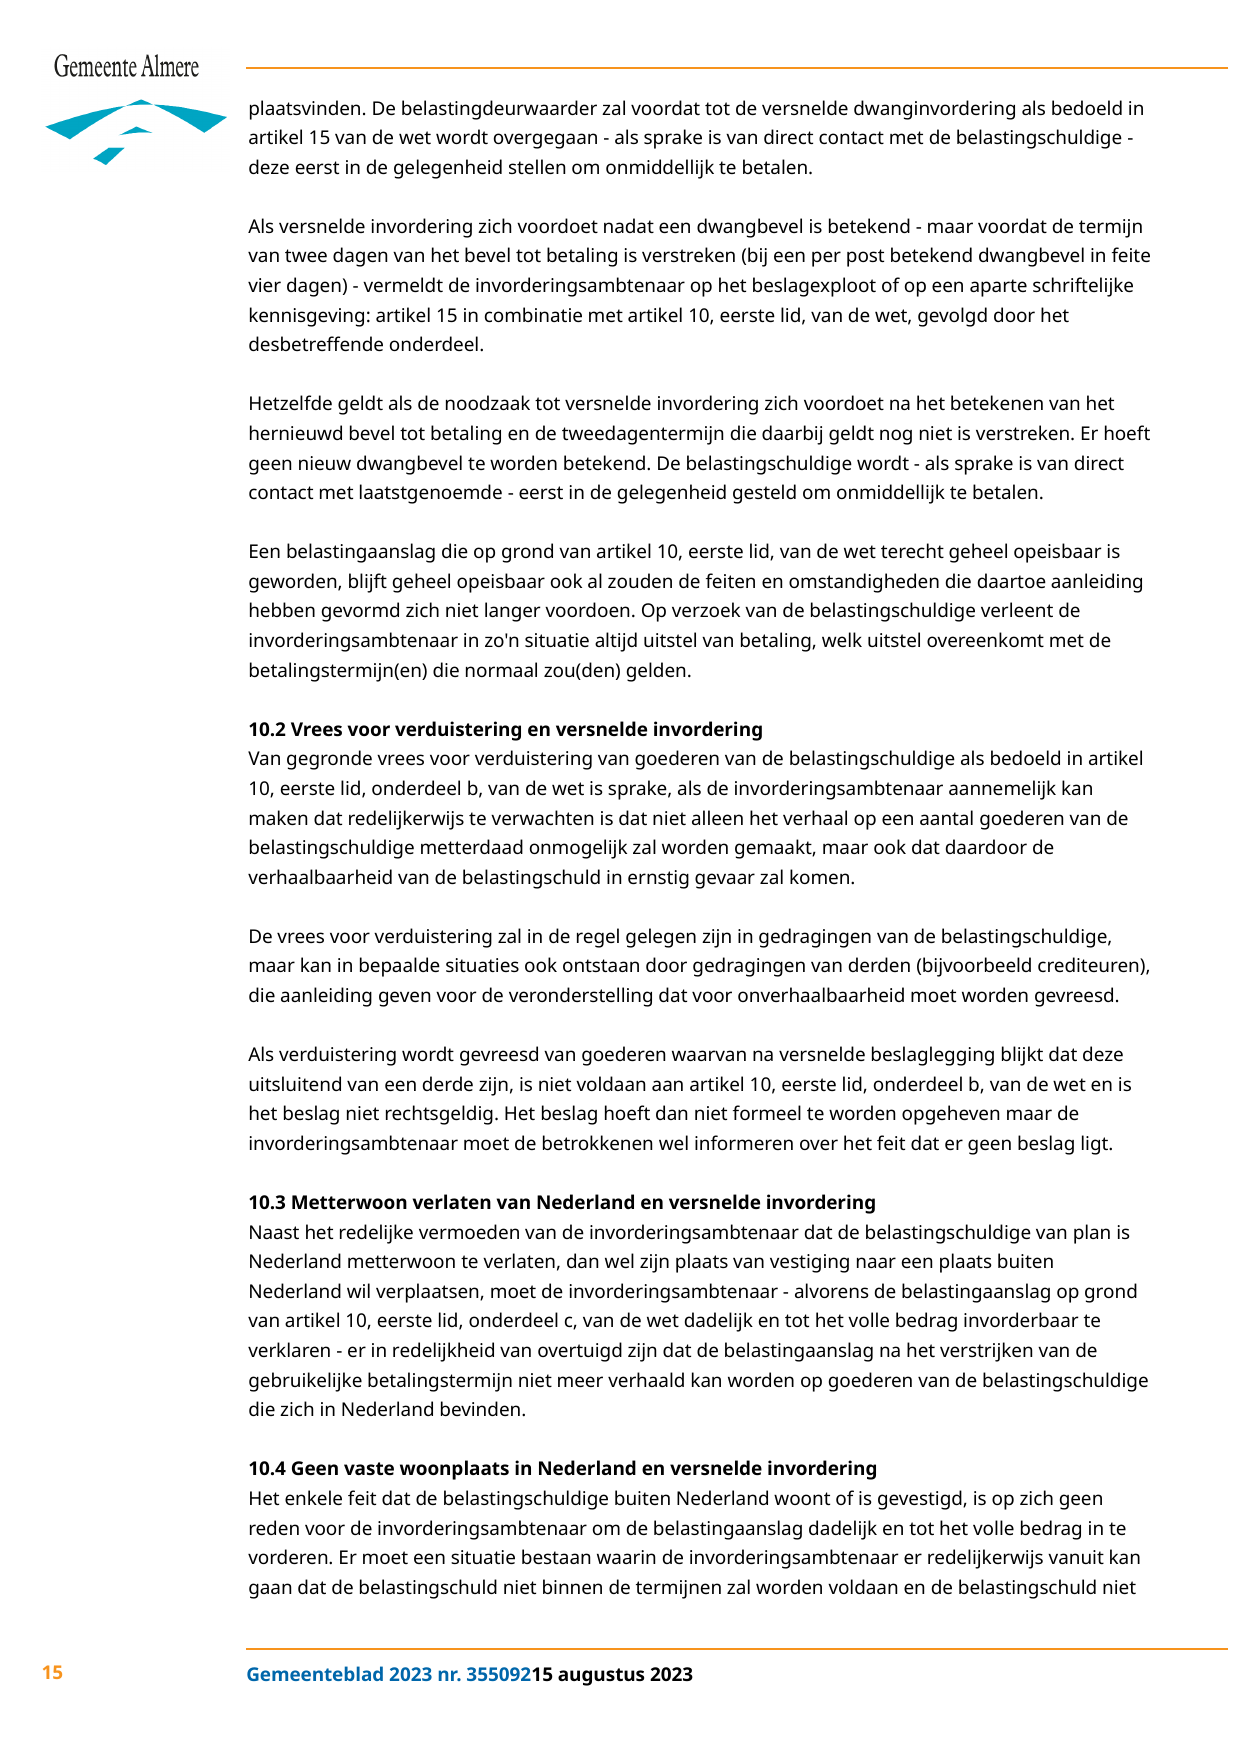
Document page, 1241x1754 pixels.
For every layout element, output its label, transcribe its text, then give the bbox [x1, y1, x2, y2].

text 10.2 Vrees voor verduistering en versnelde invordering [248, 716, 1152, 742]
text Van gegronde vrees voor verduistering van goederen van de belastingschuldige als bedoeld in artikel 10, eerste lid, onderdeel b, van de wet is sprake, als de invorderingsambtenaar aannemelijk kan maken dat redelijkerwijs te verwachten is dat niet alleen het verhaal op een aantal goederen van de belastingschuldige metterdaad onmogelijk zal worden gemaakt, maar ook dat daardoor de verhaalbaarheid van de belastingschuld in ernstig gevaar zal komen. [248, 746, 1152, 890]
text plaatsvinden. De belastingdeurwaarder zal voordat tot de versnelde dwanginvordering als bedoeld in artikel 15 van de wet wordt overgegaan - als sprake is van direct contact met de belastingschuldige - deze eerst in de gelegenheid stellen om onmiddellijk te betalen. [248, 95, 1152, 180]
text Als verduistering wordt gevreesd van goederen waarvan na versnelde beslaglegging blijkt dat deze uitsluitend van een derde zijn, is niet voldaan aan artikel 10, eerste lid, onderdeel b, van de wet en is het beslag niet rechtsgeldig. Het beslag hoeft dan niet formeel te worden opgeheven maar de invorderingsambtenaar moet de betrokkenen wel informeren over het feit dat er geen beslag ligt. [248, 1041, 1152, 1156]
text Als versnelde invordering zich voordoet nadat een dwangbevel is betekend - maar voordat de termijn van twee dagen van het bevel tot betaling is verstreken (bij een per post betekend dwangbevel in feite vier dagen) - vermeldt de invorderingsambtenaar op het beslagexploot of op een aparte schriftelijke kennisgeving: artikel 15 in combinatie met artikel 10, eerste lid, van de wet, gevolgd door het desbetreffende onderdeel. [248, 213, 1152, 357]
text Naast het redelijke vermoeden van de invorderingsambtenaar dat de belastingschuldige van plan is Nederland metterwoon te verlaten, dan wel zijn plaats van vestiging naar een plaats buiten Nederland wil verplaatsen, moet de invorderingsambtenaar - alvorens de belastingaanslag op grond van artikel 10, eerste lid, onderdeel c, van de wet dadelijk en tot het volle bedrag invorderbaar te verklaren - er in redelijkheid van overtuigd zijn dat de belastingaanslag na het verstrijken van de gebruikelijke betalingstermijn niet meer verhaald kan worden op goederen van de belastingschuldige die zich in Nederland bevinden. [248, 1219, 1152, 1422]
picture [41, 47, 231, 172]
text Een belastingaanslag die op grond van artikel 10, eerste lid, van de wet terecht geheel opeisbaar is geworden, blijft geheel opeisbaar ook al zouden de feiten en omstandigheden die daartoe aanleiding hebben gevormd zich niet langer voordoen. Op verzoek van de belastingschuldige verleent de invorderingsambtenaar in zo'n situatie altijd uitstel van betaling, welk uitstel overeenkomt met de betalingstermijn(en) die normaal zou(den) gelden. [248, 538, 1152, 683]
text De vrees voor verduistering zal in de regel gelegen zijn in gedragingen van de belastingschuldige, maar kan in bepaalde situaties ook ontstaan door gedragingen van derden (bijvoorbeeld crediteuren), die aanleiding geven voor de veronderstelling dat voor onverhaalbaarheid moet worden gevreesd. [248, 923, 1152, 1008]
text 10.3 Metterwoon verlaten van Nederland en versnelde invordering [248, 1189, 1152, 1215]
text 10.4 Geen vaste woonplaats in Nederland en versnelde invordering [248, 1456, 1152, 1481]
text Het enkele feit dat de belastingschuldige buiten Nederland woont of is gevestigd, is op zich geen reden voor de invorderingsambtenaar om de belastingaanslag dadelijk en tot het volle bedrag in te vorderen. Er moet een situatie bestaan waarin de invorderingsambtenaar er redelijkerwijs vanuit kan gaan dat de belastingschuld niet binnen de termijnen zal worden voldaan en de belastingschuld niet [248, 1485, 1152, 1600]
text Hetzelfde geldt als de noodzaak tot versnelde invordering zich voordoet na het betekenen van het hernieuwd bevel tot betaling en de tweedagentermijn die daarbij geldt nog niet is verstreken. Er hoeft geen nieuw dwangbevel te worden betekend. De belastingschuldige wordt - als sprake is van direct contact met laatstgenoemde - eerst in de gelegenheid gesteld om onmiddellijk te betalen. [248, 391, 1152, 505]
